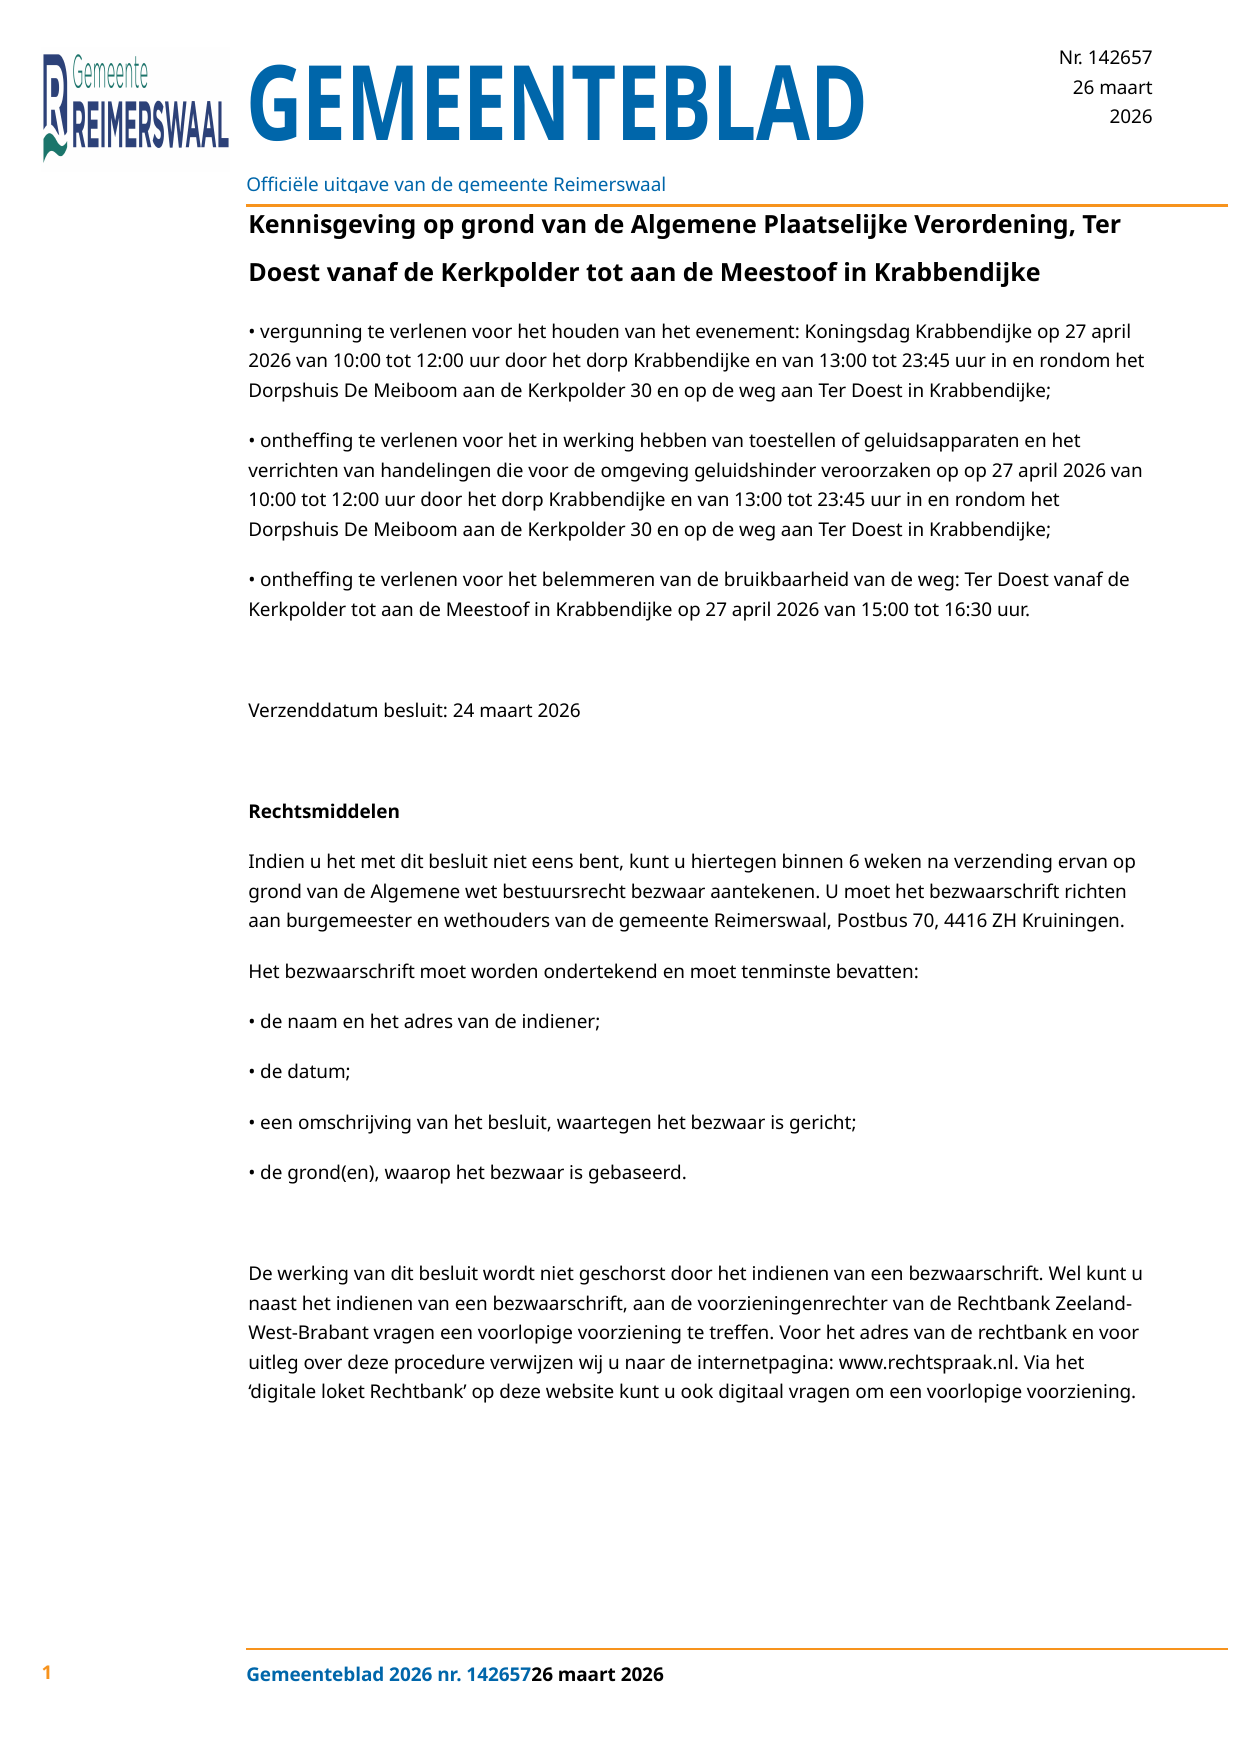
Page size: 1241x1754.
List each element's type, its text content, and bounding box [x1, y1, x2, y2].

text Indien u het met dit besluit niet eens bent, kunt u hiertegen binnen 6 weken na verzending ervan op grond van de Algemene wet bestuursrecht bezwaar aantekenen. U moet het bezwaarschrift richten aan burgemeester en wethouders van de gemeente Reimerswaal, Postbus 70, 4416 ZH Kruiningen. [248, 848, 1152, 933]
text • de grond(en), waarop het bezwaar is gebaseerd. [248, 1159, 1152, 1185]
text Kennisgeving op grond van de Algemene Plaatselijke Verordening, Ter Doest vanaf de Kerkpolder tot aan de Meestoof in Krabbendijke [248, 207, 1152, 288]
picture [41, 47, 231, 172]
text • ontheffing te verlenen voor het in werking hebben van toestellen of geluidsapparaten en het verrichten van handelingen die voor de omgeving geluidshinder veroorzaken op op 27 april 2026 van 10:00 tot 12:00 uur door het dorp Krabbendijke en van 13:00 tot 23:45 uur in en rondom het Dorpshuis De Meiboom aan de Kerkpolder 30 en op de weg aan Ter Doest in Krabbendijke; [248, 427, 1152, 542]
text • een omschrijving van het besluit, waartegen het bezwaar is gericht; [248, 1109, 1152, 1135]
text Verzenddatum besluit: 24 maart 2026 [248, 697, 1152, 723]
text • vergunning te verlenen voor het houden van het evenement: Koningsdag Krabbendijke op 27 april 2026 van 10:00 tot 12:00 uur door het dorp Krabbendijke en van 13:00 tot 23:45 uur in en rondom het Dorpshuis De Meiboom aan de Kerkpolder 30 en op de weg aan Ter Doest in Krabbendijke; [248, 318, 1152, 403]
text Het bezwaarschrift moet worden ondertekend en moet tenminste bevatten: [248, 958, 1152, 984]
text De werking van dit besluit wordt niet geschorst door het indienen van een bezwaarschrift. Wel kunt u naast het indienen van een bezwaarschrift, aan de voorzieningenrechter van de Rechtbank Zeeland-West-Brabant vragen een voorlopige voorziening te treffen. Voor het adres van de rechtbank en voor uitleg over deze procedure verwijzen wij u naar de internetpagina: www.rechtspraak.nl. Via het ‘digitale loket Rechtbank’ op deze website kunt u ook digitaal vragen om een voorlopige voorziening. [248, 1260, 1152, 1404]
text • ontheffing te verlenen voor het belemmeren van de bruikbaarheid van de weg: Ter Doest vanaf de Kerkpolder tot aan de Meestoof in Krabbendijke op 27 april 2026 van 15:00 tot 16:30 uur. [248, 567, 1152, 622]
text • de naam en het adres van de indiener; [248, 1008, 1152, 1034]
text Rechtsmiddelen [248, 798, 1152, 824]
text • de datum; [248, 1059, 1152, 1084]
